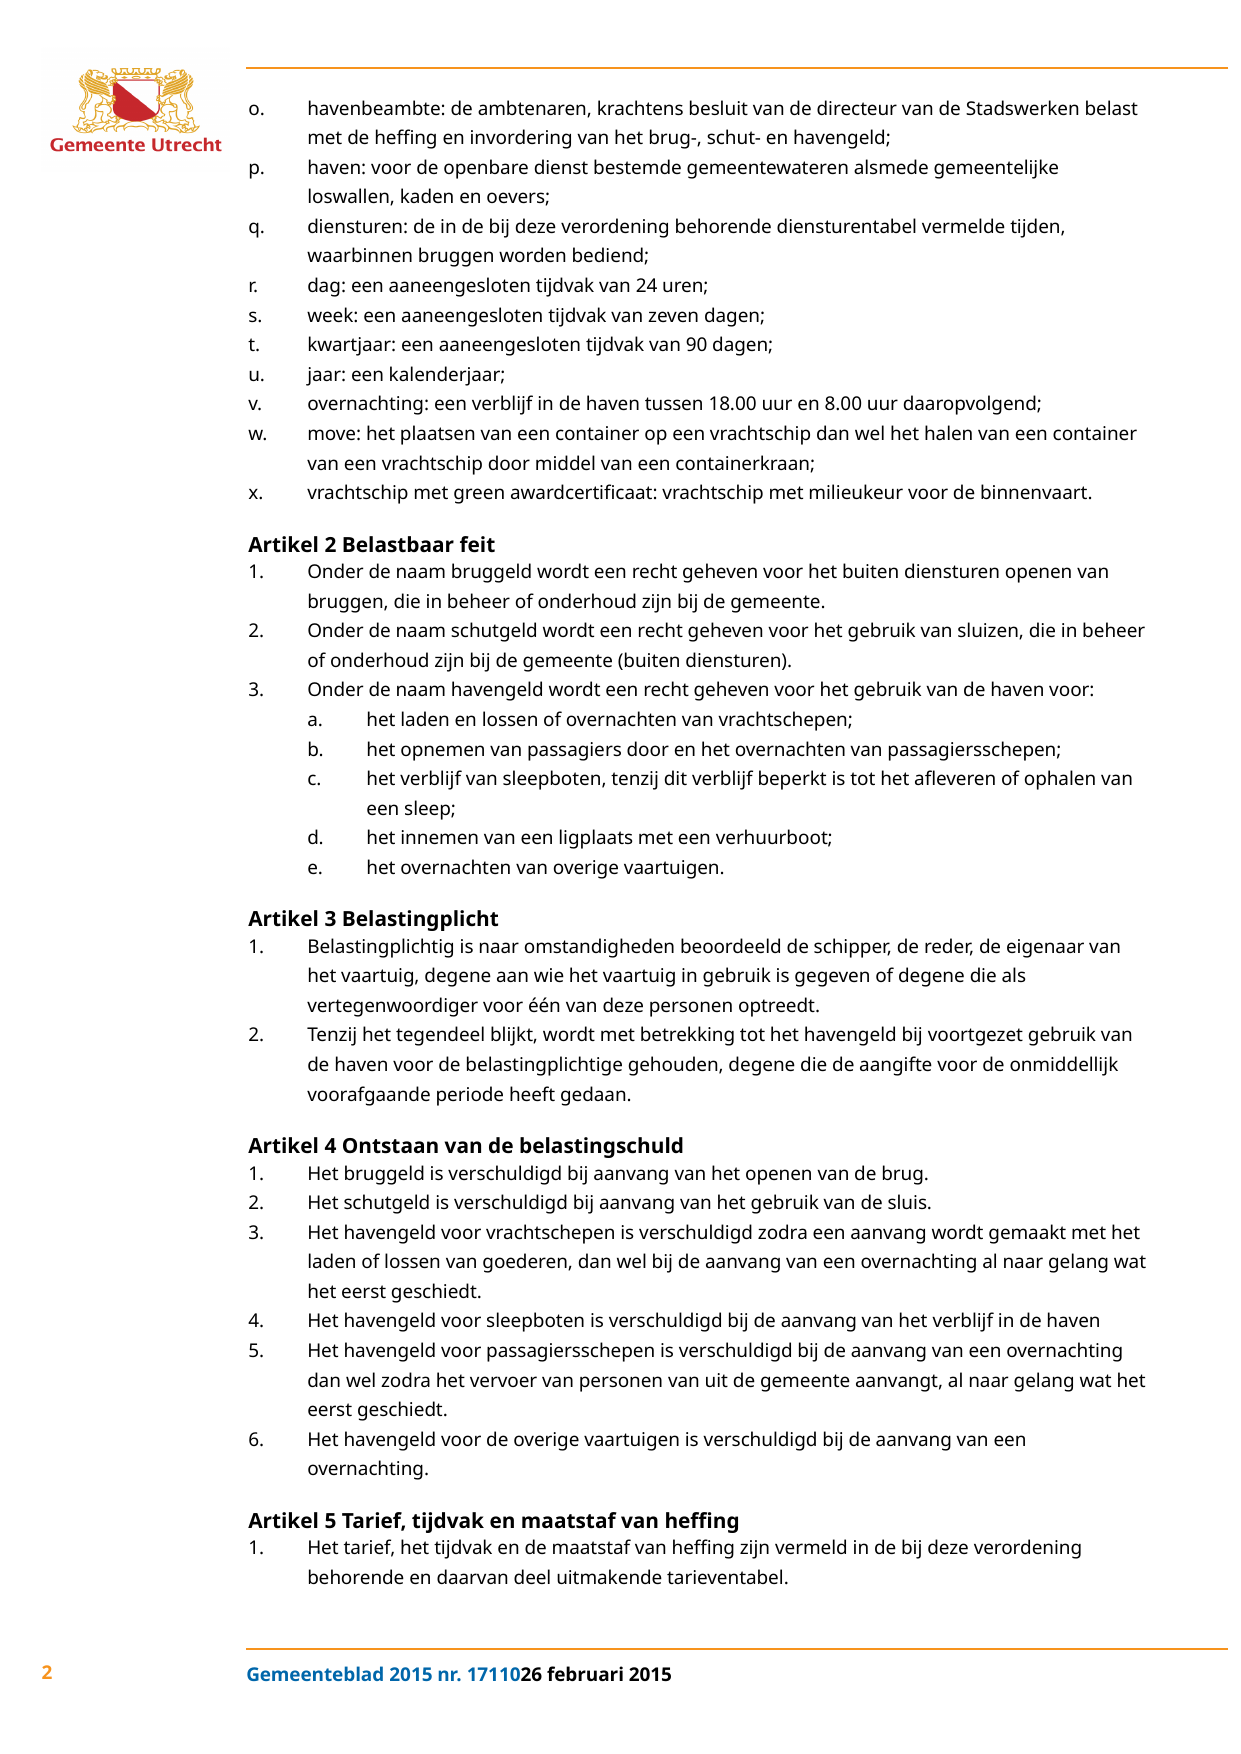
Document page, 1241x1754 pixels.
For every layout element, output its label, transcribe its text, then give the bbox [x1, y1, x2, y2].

list Het havengeld voor passagiersschepen is verschuldigd bij de aanvang van een overnachting dan wel zodra het vervoer van personen van uit de gemeente aanvangt, al naar gelang wat het eerst geschiedt. [248, 1337, 1152, 1422]
list Het havengeld voor sleepboten is verschuldigd bij de aanvang van het verblijf in de haven [248, 1308, 1152, 1333]
list het innemen van een ligplaats met een verhuurboot; [307, 824, 1152, 850]
list het overnachten van overige vaartuigen. [307, 854, 1152, 880]
text Artikel 3 Belastingplicht [248, 904, 1152, 933]
list vrachtschip met green awardcertificaat: vrachtschip met milieukeur voor de binnenvaart. [248, 479, 1152, 505]
list kwartjaar: een aaneengesloten tijdvak van 90 dagen; [248, 331, 1152, 357]
list Het bruggeld is verschuldigd bij aanvang van het openen van de brug. [248, 1160, 1152, 1185]
list dag: een aaneengesloten tijdvak van 24 uren; [248, 272, 1152, 298]
list het laden en lossen of overnachten van vrachtschepen; [307, 706, 1152, 732]
list havenbeambte: de ambtenaren, krachtens besluit van de directeur van de Stadswerken belast met de heffing en invordering van het brug-, schut- en havengeld; [248, 95, 1152, 150]
list Het havengeld voor vrachtschepen is verschuldigd zodra een aanvang wordt gemaakt met het laden of lossen van goederen, dan wel bij de aanvang van een overnachting al naar gelang wat het eerst geschiedt. [248, 1219, 1152, 1304]
list Het havengeld voor de overige vaartuigen is verschuldigd bij de aanvang van een overnachting. [248, 1426, 1152, 1481]
picture [41, 47, 231, 172]
list Tenzij het tegendeel blijkt, wordt met betrekking tot het havengeld bij voortgezet gebruik van de haven voor de belastingplichtige gehouden, degene die de aangifte voor de onmiddellijk voorafgaande periode heeft gedaan. [248, 1022, 1152, 1107]
list Onder de naam havengeld wordt een recht geheven voor het gebruik van de haven voor: [248, 677, 1152, 702]
text Artikel 2 Belastbaar feit [248, 530, 1152, 558]
list haven: voor de openbare dienst bestemde gemeentewateren alsmede gemeentelijke loswallen, kaden en oevers; [248, 154, 1152, 209]
list diensturen: de in de bij deze verordening behorende diensturentabel vermelde tijden, waarbinnen bruggen worden bediend; [248, 213, 1152, 268]
list jaar: een kalenderjaar; [248, 361, 1152, 387]
list Het schutgeld is verschuldigd bij aanvang van het gebruik van de sluis. [248, 1189, 1152, 1215]
list het opnemen van passagiers door en het overnachten van passagiersschepen; [307, 736, 1152, 761]
list Onder de naam bruggeld wordt een recht geheven voor het buiten diensturen openen van bruggen, die in beheer of onderhoud zijn bij de gemeente. [248, 558, 1152, 613]
list overnachting: een verblijf in de haven tussen 18.00 uur en 8.00 uur daaropvolgend; [248, 391, 1152, 416]
list Belastingplichtig is naar omstandigheden beoordeeld de schipper, de reder, de eigenaar van het vaartuig, degene aan wie het vaartuig in gebruik is gegeven of degene die als vertegenwoordiger voor één van deze personen optreedt. [248, 933, 1152, 1018]
list week: een aaneengesloten tijdvak van zeven dagen; [248, 302, 1152, 328]
text Artikel 5 Tarief, tijdvak en maatstaf van heffing [248, 1506, 1152, 1534]
list Onder de naam schutgeld wordt een recht geheven voor het gebruik van sluizen, die in beheer of onderhoud zijn bij de gemeente (buiten diensturen). [248, 617, 1152, 673]
text Artikel 4 Ontstaan van de belastingschuld [248, 1131, 1152, 1160]
list Het tarief, het tijdvak en de maatstaf van heffing zijn vermeld in de bij deze verordening behorende en daarvan deel uitmakende tarieventabel. [248, 1534, 1152, 1590]
list move: het plaatsen van een container op een vrachtschip dan wel het halen van een container van een vrachtschip door middel van een containerkraan; [248, 420, 1152, 476]
list het verblijf van sleepboten, tenzij dit verblijf beperkt is tot het afleveren of ophalen van een sleep; [307, 765, 1152, 821]
